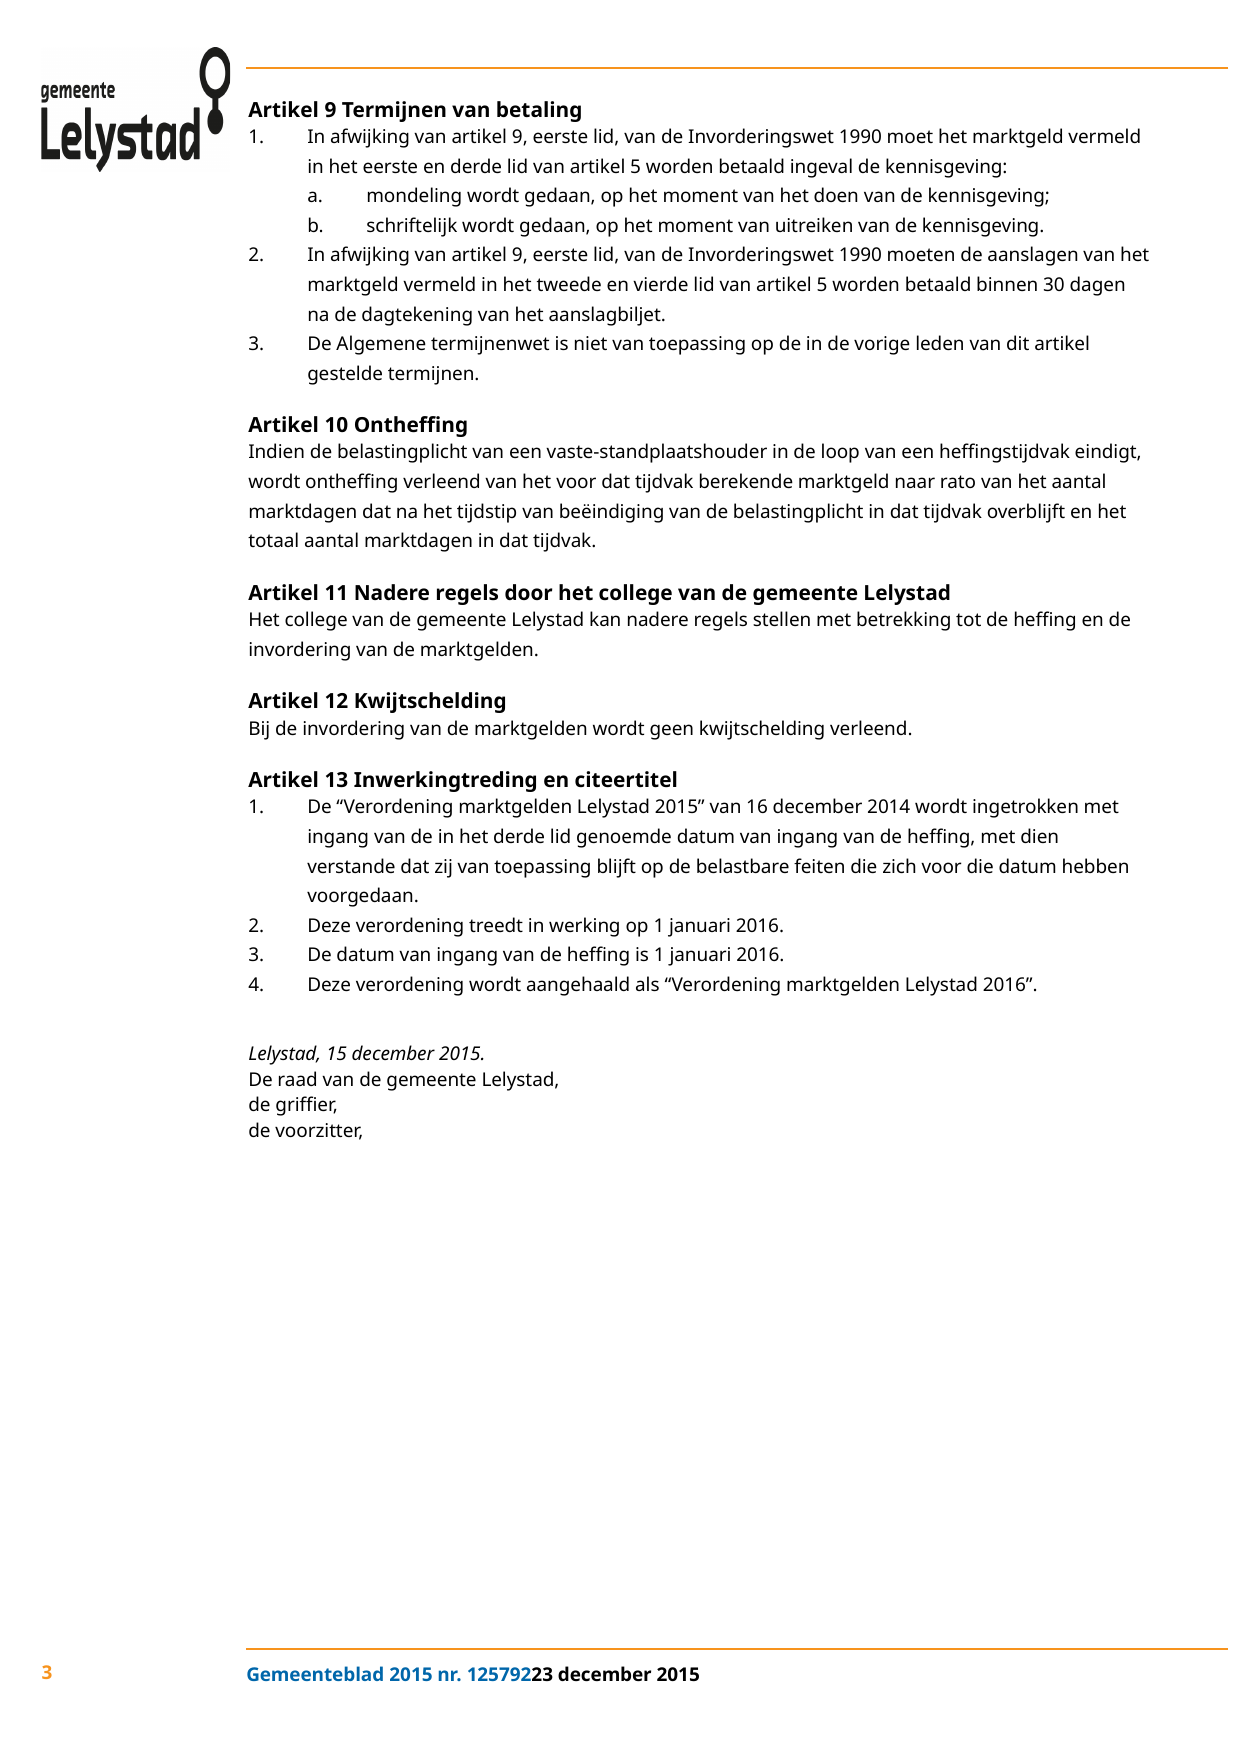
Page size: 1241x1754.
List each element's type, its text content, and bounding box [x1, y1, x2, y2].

list In afwijking van artikel 9, eerste lid, van de Invorderingswet 1990 moet het marktgeld vermeld in het eerste en derde lid van artikel 5 worden betaald ingeval de kennisgeving: [248, 123, 1152, 178]
text Bij de invordering van de marktgelden wordt geen kwijtschelding verleend. [248, 715, 1152, 741]
text de voorzitter, [248, 1117, 1152, 1143]
text De raad van de gemeente Lelystad, [248, 1066, 1152, 1091]
text Lelystad, 15 december 2015. [248, 1040, 1152, 1066]
list De “Verordening marktgelden Lelystad 2015” van 16 december 2014 wordt ingetrokken met ingang van de in het derde lid genoemde datum van ingang van de heffing, met dien verstande dat zij van toepassing blijft op de belastbare feiten die zich voor die datum hebben voorgedaan. [248, 794, 1152, 908]
text Artikel 10 Ontheffing [248, 410, 1152, 439]
text Artikel 11 Nadere regels door het college van de gemeente Lelystad [248, 578, 1152, 606]
picture [41, 47, 231, 172]
text de griffier, [248, 1091, 1152, 1117]
list Deze verordening treedt in werking op 1 januari 2016. [248, 912, 1152, 938]
list De Algemene termijnenwet is niet van toepassing op de in de vorige leden van dit artikel gestelde termijnen. [248, 330, 1152, 386]
text Het college van de gemeente Lelystad kan nadere regels stellen met betrekking tot de heffing en de invordering van de marktgelden. [248, 606, 1152, 662]
list In afwijking van artikel 9, eerste lid, van de Invorderingswet 1990 moeten de aanslagen van het marktgeld vermeld in het tweede en vierde lid van artikel 5 worden betaald binnen 30 dagen na de dagtekening van het aanslagbiljet. [248, 242, 1152, 326]
text Artikel 9 Termijnen van betaling [248, 95, 1152, 123]
text Artikel 12 Kwijtschelding [248, 686, 1152, 715]
list mondeling wordt gedaan, op het moment van het doen van de kennisgeving; [307, 182, 1152, 208]
list Deze verordening wordt aangehaald als “Verordening marktgelden Lelystad 2016”. [248, 971, 1152, 997]
list De datum van ingang van de heffing is 1 januari 2016. [248, 942, 1152, 967]
list schriftelijk wordt gedaan, op het moment van uitreiken van de kennisgeving. [307, 212, 1152, 238]
text Artikel 13 Inwerkingtreding en citeertitel [248, 765, 1152, 794]
text Indien de belastingplicht van een vaste-standplaatshouder in de loop van een heffingstijdvak eindigt, wordt ontheffing verleend van het voor dat tijdvak berekende marktgeld naar rato van het aantal marktdagen dat na het tijdstip van beëindiging van de belastingplicht in dat tijdvak overblijft en het totaal aantal marktdagen in dat tijdvak. [248, 439, 1152, 553]
